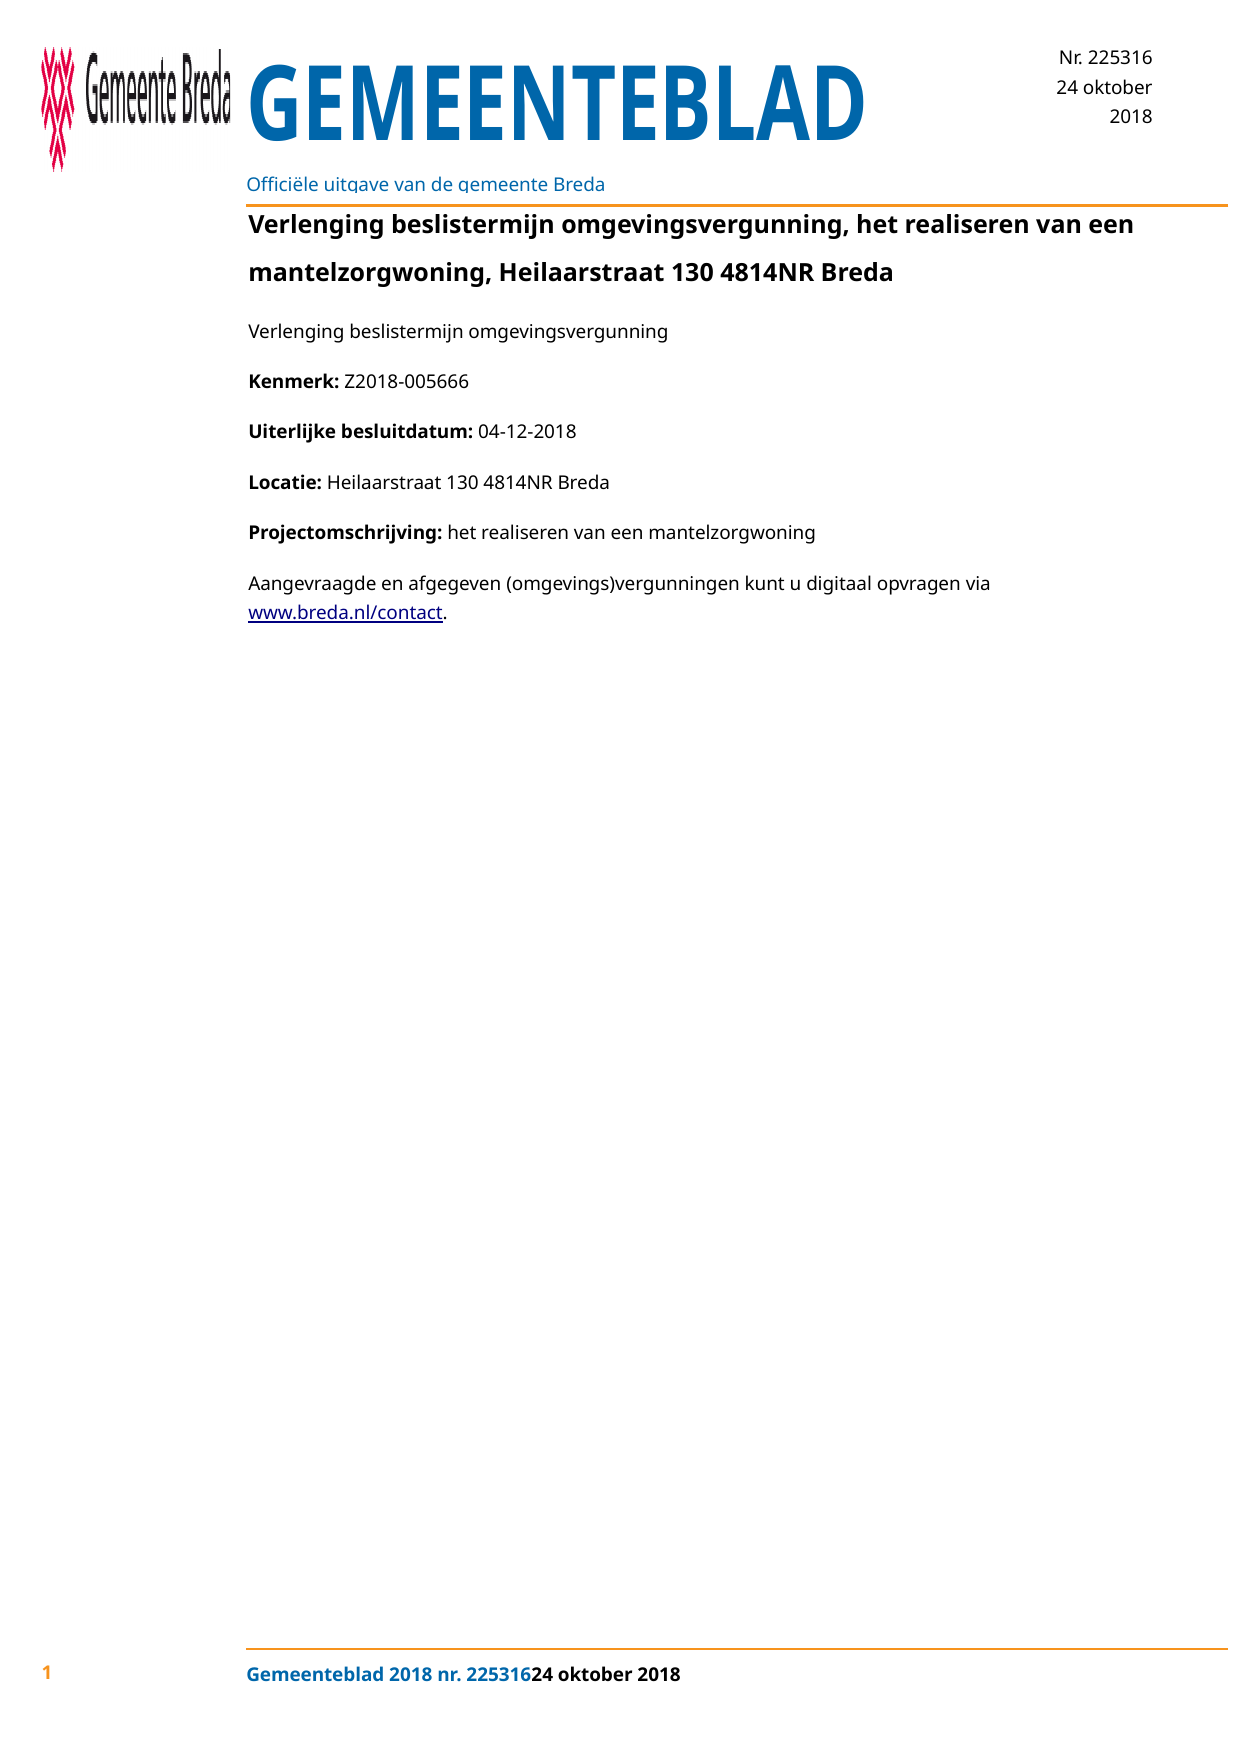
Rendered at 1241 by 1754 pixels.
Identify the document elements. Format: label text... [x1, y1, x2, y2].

text Uiterlijke besluitdatum: 04-12-2018 [248, 419, 1152, 444]
text Aangevraagde en afgegeven (omgevings)vergunningen kunt u digitaal opvragen via www.breda.nl/contact. [248, 570, 1152, 625]
picture [41, 47, 231, 172]
text Verlenging beslistermijn omgevingsvergunning [248, 318, 1152, 344]
text Projectomschrijving: het realiseren van een mantelzorgwoning [248, 519, 1152, 545]
text Verlenging beslistermijn omgevingsvergunning, het realiseren van een mantelzorgwoning, Heilaarstraat 130 4814NR Breda [248, 207, 1152, 288]
text Kenmerk: Z2018-005666 [248, 368, 1152, 394]
text Locatie: Heilaarstraat 130 4814NR Breda [248, 469, 1152, 495]
